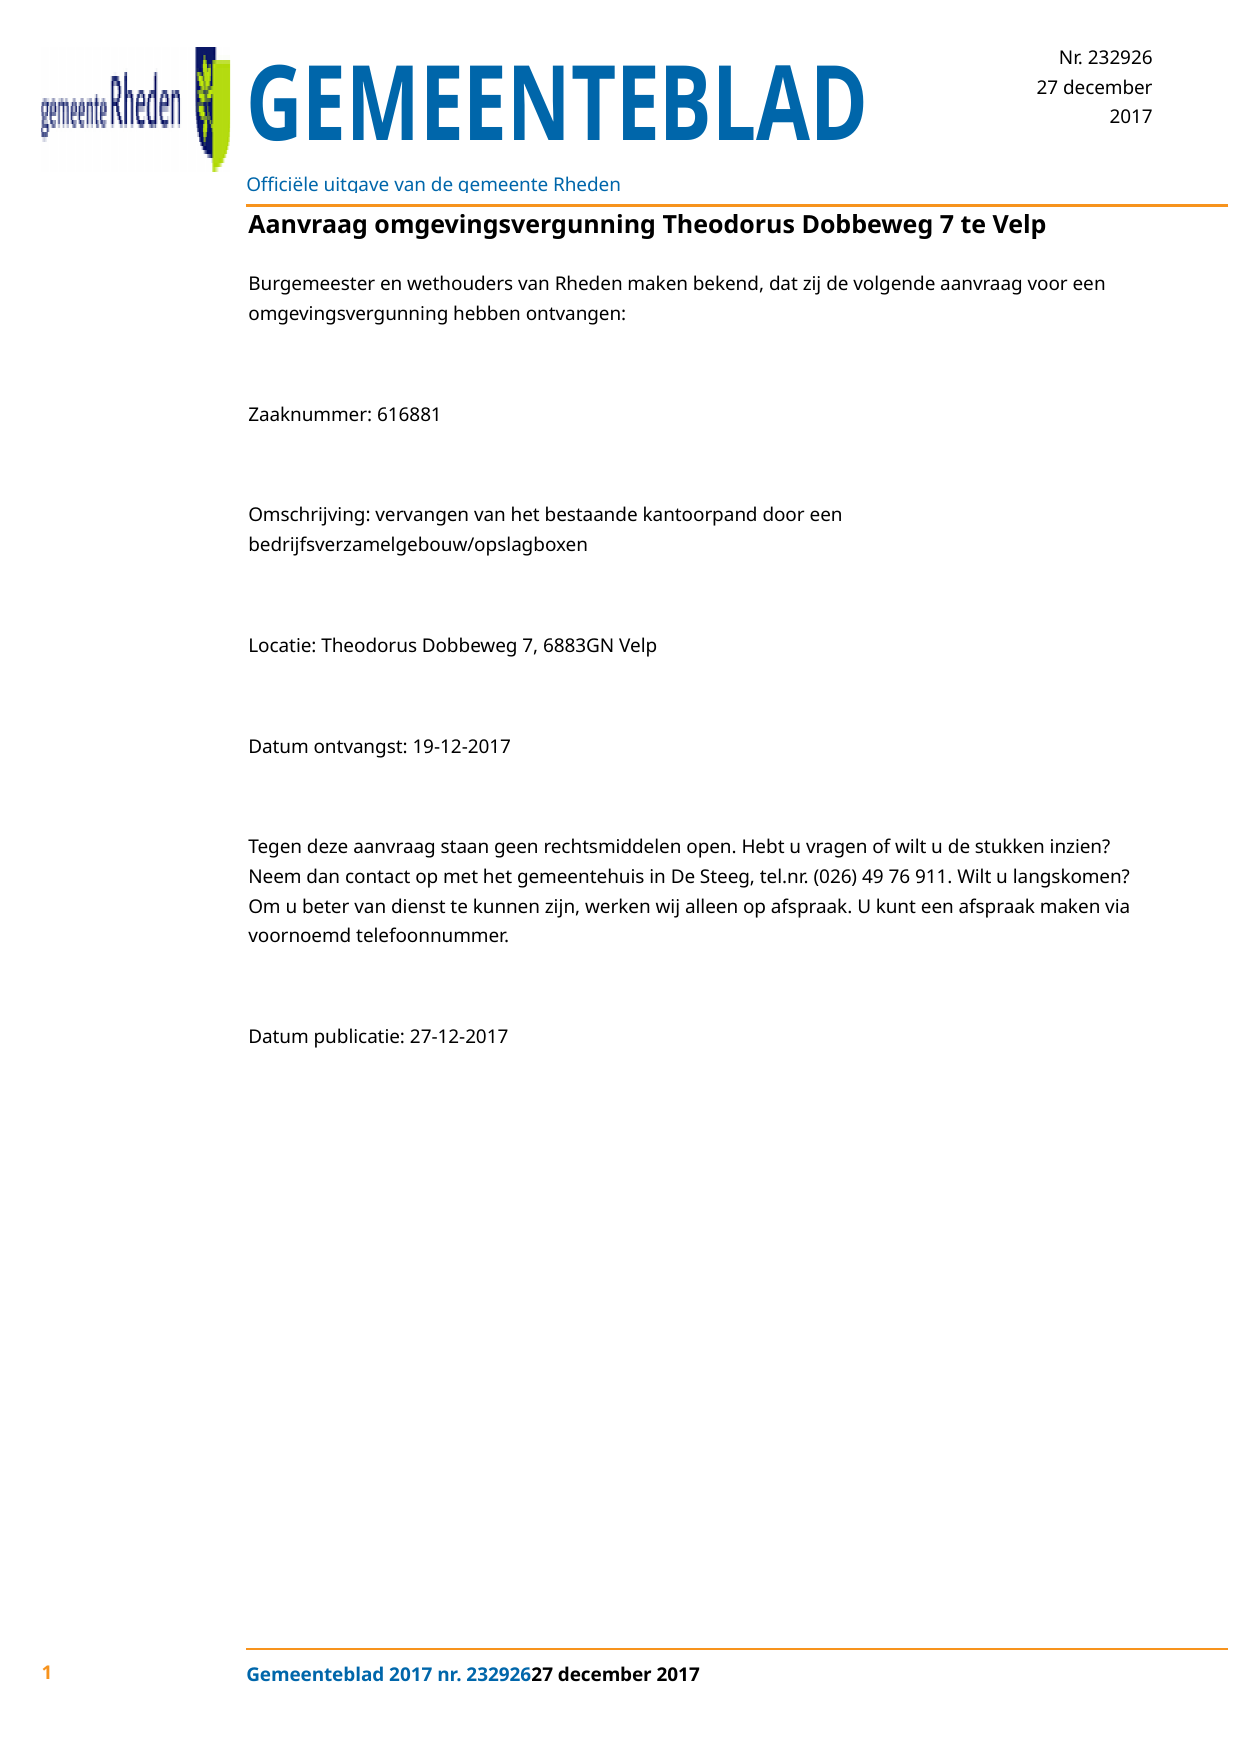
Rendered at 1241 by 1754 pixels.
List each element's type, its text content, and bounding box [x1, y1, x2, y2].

text Aanvraag omgevingsvergunning Theodorus Dobbeweg 7 te Velp [248, 207, 1152, 241]
text Burgemeester en wethouders van Rheden maken bekend, dat zij de volgende aanvraag voor een omgevingsvergunning hebben ontvangen: [248, 270, 1152, 326]
picture [41, 47, 231, 172]
text Zaaknummer: 616881 [248, 401, 1152, 426]
text Locatie: Theodorus Dobbeweg 7, 6883GN Velp [248, 632, 1152, 658]
text Datum ontvangst: 19-12-2017 [248, 733, 1152, 758]
text Tegen deze aanvraag staan geen rechtsmiddelen open. Hebt u vragen of wilt u de stukken inzien? Neem dan contact op met het gemeentehuis in De Steeg, tel.nr. (026) 49 76 911. Wilt u langskomen? Om u beter van dienst te kunnen zijn, werken wij alleen op afspraak. U kunt een afspraak maken via voornoemd telefoonnummer. [248, 834, 1152, 948]
text Omschrijving: vervangen van het bestaande kantoorpand door een bedrijfsverzamelgebouw/opslagboxen [248, 502, 1152, 557]
text Datum publicatie: 27-12-2017 [248, 1023, 1152, 1049]
